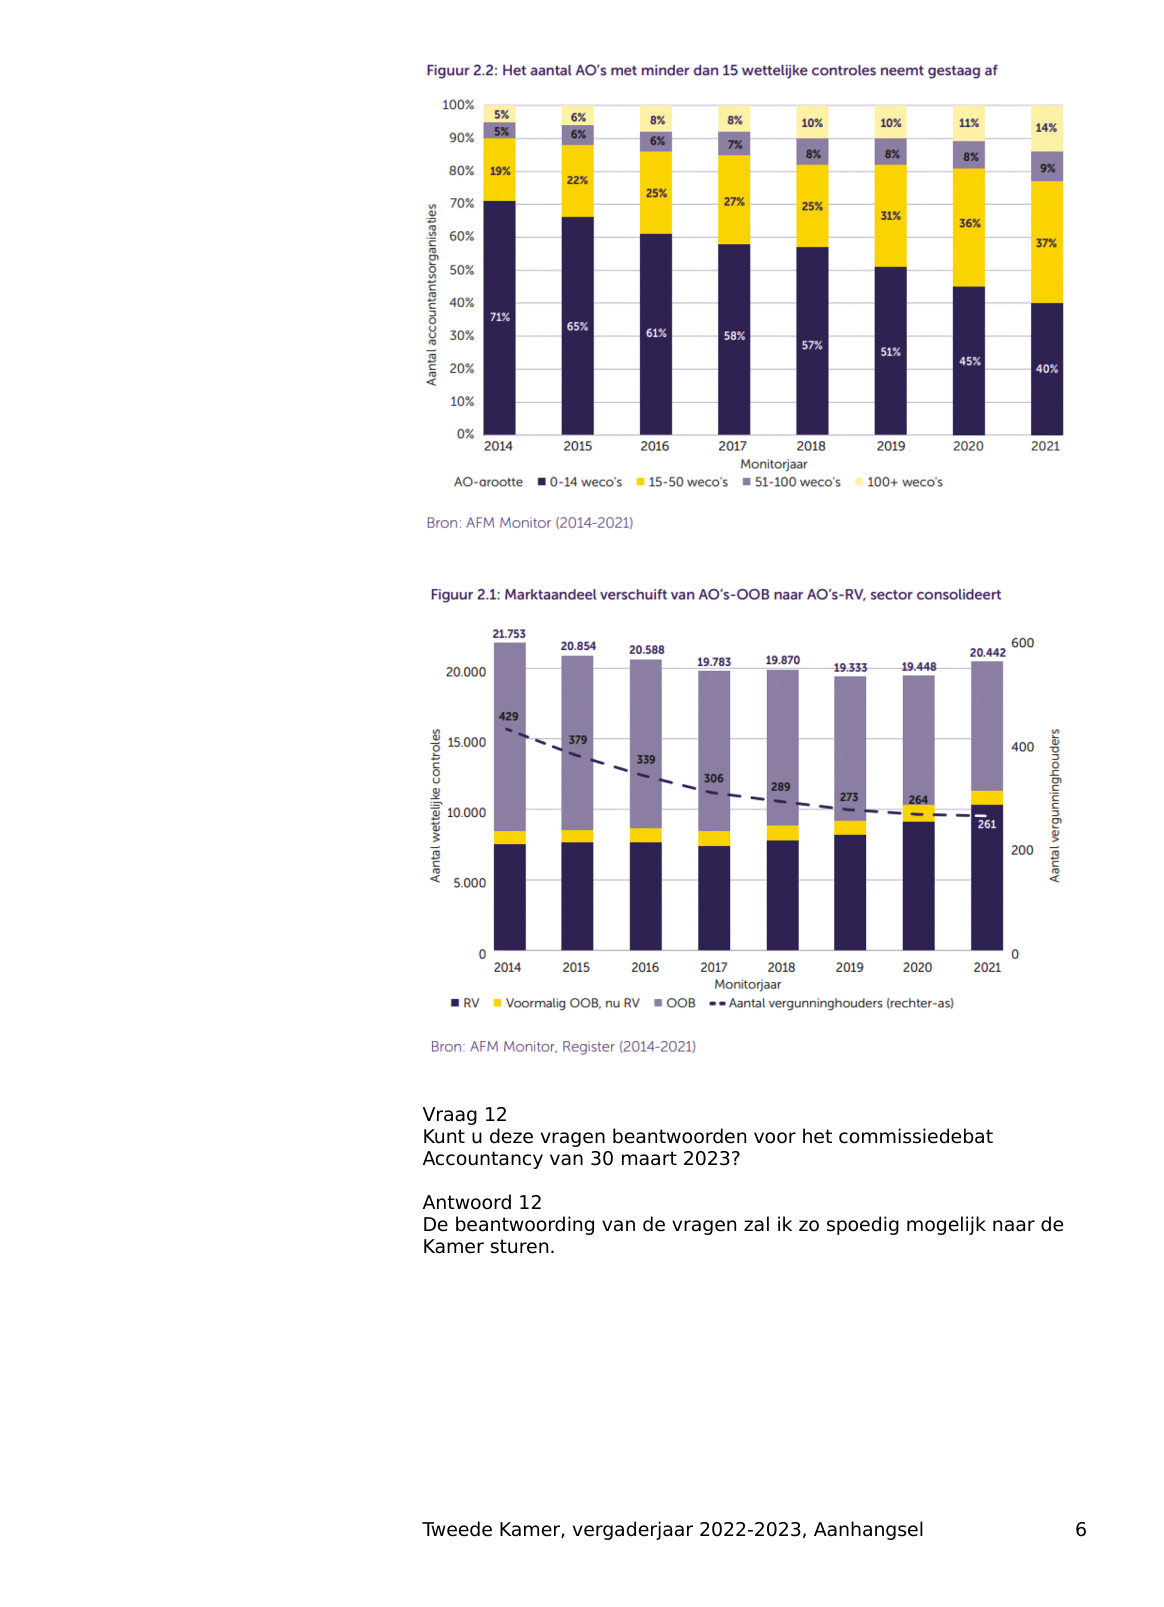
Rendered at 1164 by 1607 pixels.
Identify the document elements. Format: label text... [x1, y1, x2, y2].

picture [422, 581, 1072, 1060]
picture [422, 59, 1072, 538]
text Kunt u deze vragen beantwoorden voor het commissiedebat Accountancy van 30 maart 2023? [422, 1126, 1087, 1170]
text Vraag 12 [422, 1104, 1087, 1126]
text Antwoord 12 [422, 1192, 1087, 1214]
text De beantwoording van de vragen zal ik zo spoedig mogelijk naar de Kamer sturen. [422, 1214, 1087, 1258]
